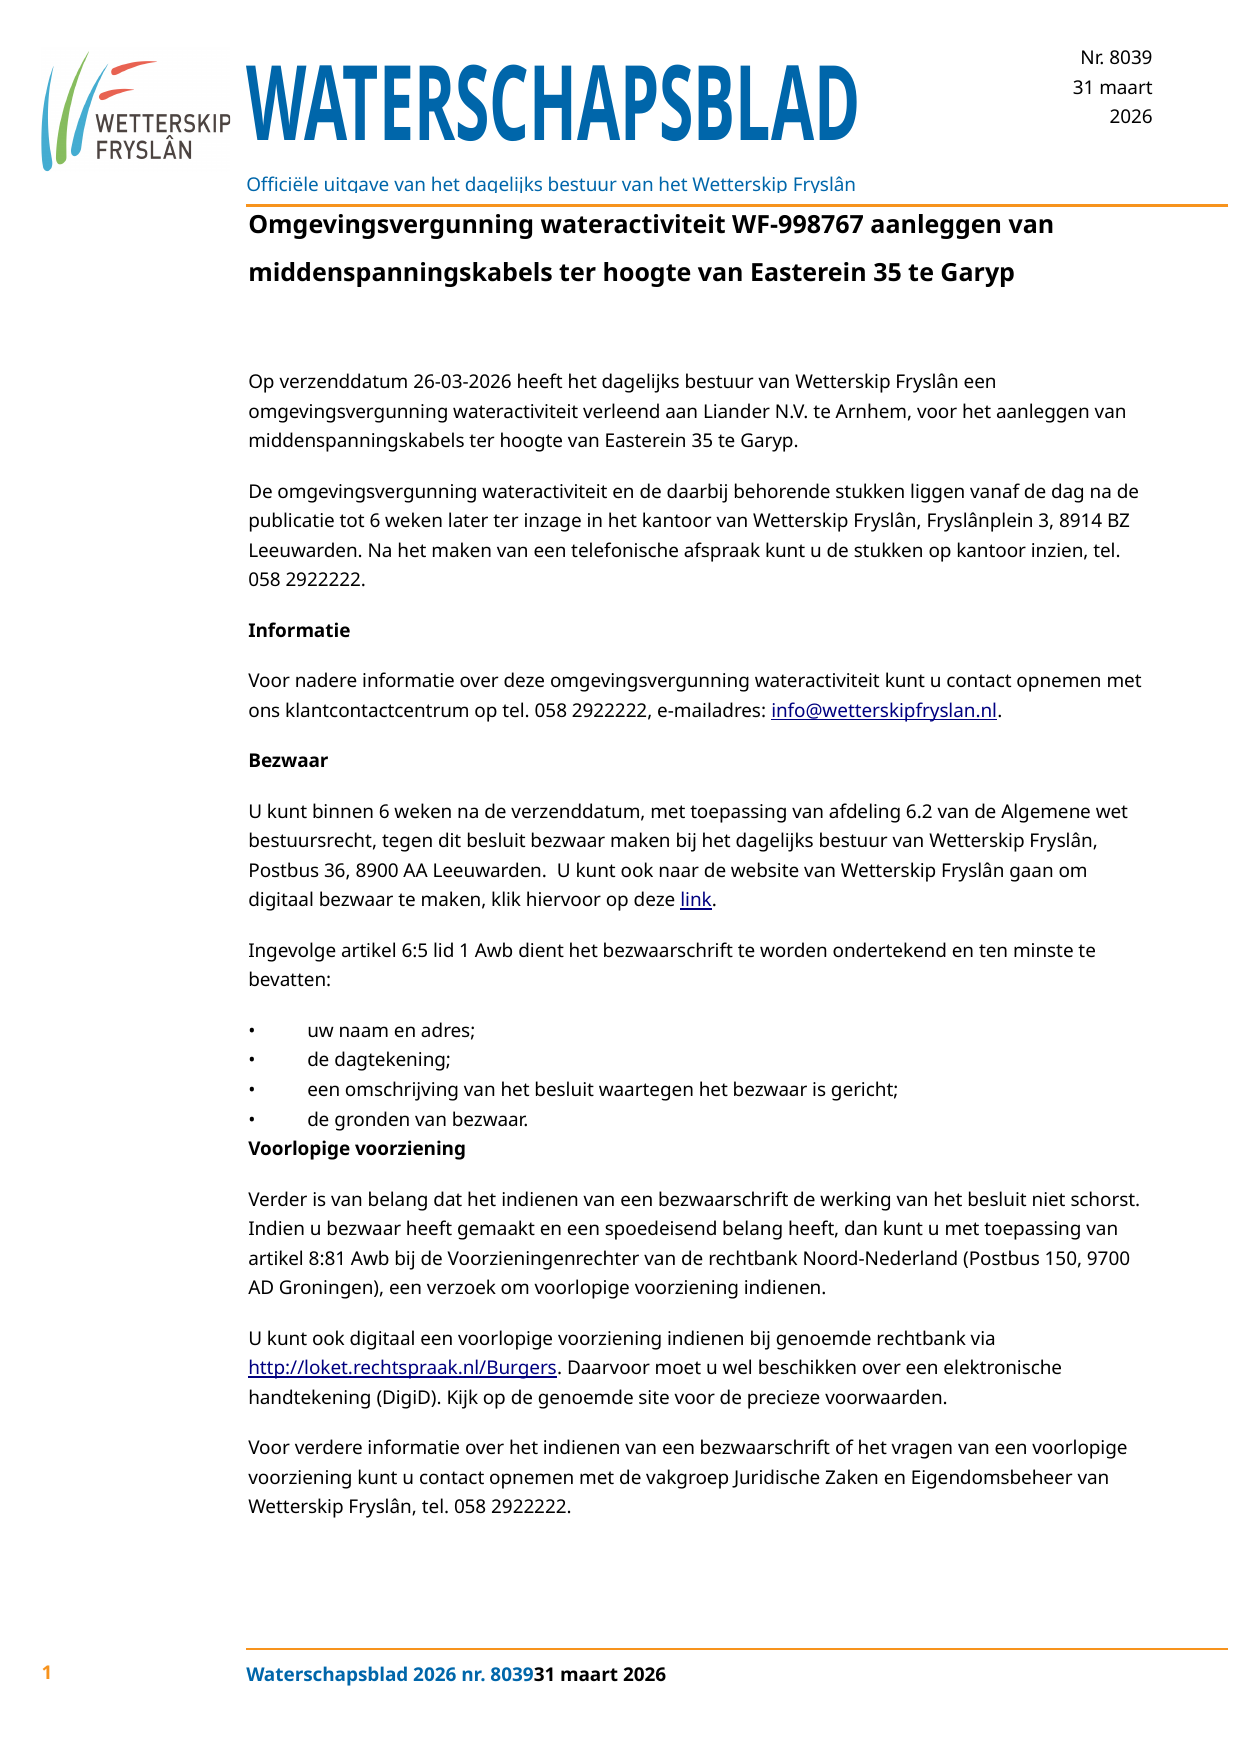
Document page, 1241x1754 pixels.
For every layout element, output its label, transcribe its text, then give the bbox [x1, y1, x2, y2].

text Verder is van belang dat het indienen van een bezwaarschrift de werking van het besluit niet schorst. Indien u bezwaar heeft gemaakt en een spoedeisend belang heeft, dan kunt u met toepassing van artikel 8:81 Awb bij de Voorzieningenrechter van de rechtbank Noord-Nederland (Postbus 150, 9700 AD Groningen), een verzoek om voorlopige voorziening indienen. [248, 1186, 1152, 1300]
list de dagtekening; [248, 1047, 1152, 1072]
text Voor verdere informatie over het indienen van een bezwaarschrift of het vragen van een voorlopige voorziening kunt u contact opnemen met de vakgroep Juridische Zaken en Eigendomsbeheer van Wetterskip Fryslân, tel. 058 2922222. [248, 1434, 1152, 1519]
text Omgevingsvergunning wateractiviteit WF-998767 aanleggen van middenspanningskabels ter hoogte van Easterein 35 te Garyp [248, 207, 1152, 288]
list een omschrijving van het besluit waartegen het bezwaar is gericht; [248, 1076, 1152, 1102]
text Op verzenddatum 26-03-2026 heeft het dagelijks bestuur van Wetterskip Fryslân een omgevingsvergunning wateractiviteit verleend aan Liander N.V. te Arnhem, voor het aanleggen van middenspanningskabels ter hoogte van Easterein 35 te Garyp. [248, 368, 1152, 453]
text Informatie [248, 617, 1152, 643]
text U kunt binnen 6 weken na de verzenddatum, met toepassing van afdeling 6.2 van de Algemene wet bestuursrecht, tegen dit besluit bezwaar maken bij het dagelijks bestuur van Wetterskip Fryslân, Postbus 36, 8900 AA Leeuwarden. U kunt ook naar de website van Wetterskip Fryslân gaan om digitaal bezwaar te maken, klik hiervoor op deze link. [248, 798, 1152, 912]
list uw naam en adres; [248, 1017, 1152, 1043]
text De omgevingsvergunning wateractiviteit en de daarbij behorende stukken liggen vanaf de dag na de publicatie tot 6 weken later ter inzage in het kantoor van Wetterskip Fryslân, Fryslânplein 3, 8914 BZ Leeuwarden. Na het maken van een telefonische afspraak kunt u de stukken op kantoor inzien, tel. 058 2922222. [248, 478, 1152, 592]
picture [41, 47, 231, 172]
text Voorlopige voorziening [248, 1135, 1152, 1161]
text Voor nadere informatie over deze omgevingsvergunning wateractiviteit kunt u contact opnemen met ons klantcontactcentrum op tel. 058 2922222, e-mailadres: info@wetterskipfryslan.nl. [248, 667, 1152, 723]
text U kunt ook digitaal een voorlopige voorziening indienen bij genoemde rechtbank via http://loket.rechtspraak.nl/Burgers. Daarvoor moet u wel beschikken over een elektronische handtekening (DigiD). Kijk op de genoemde site voor de precieze voorwaarden. [248, 1325, 1152, 1410]
text Bezwaar [248, 747, 1152, 773]
text Ingevolge artikel 6:5 lid 1 Awb dient het bezwaarschrift te worden ondertekend en ten minste te bevatten: [248, 937, 1152, 992]
list de gronden van bezwaar. [248, 1106, 1152, 1132]
